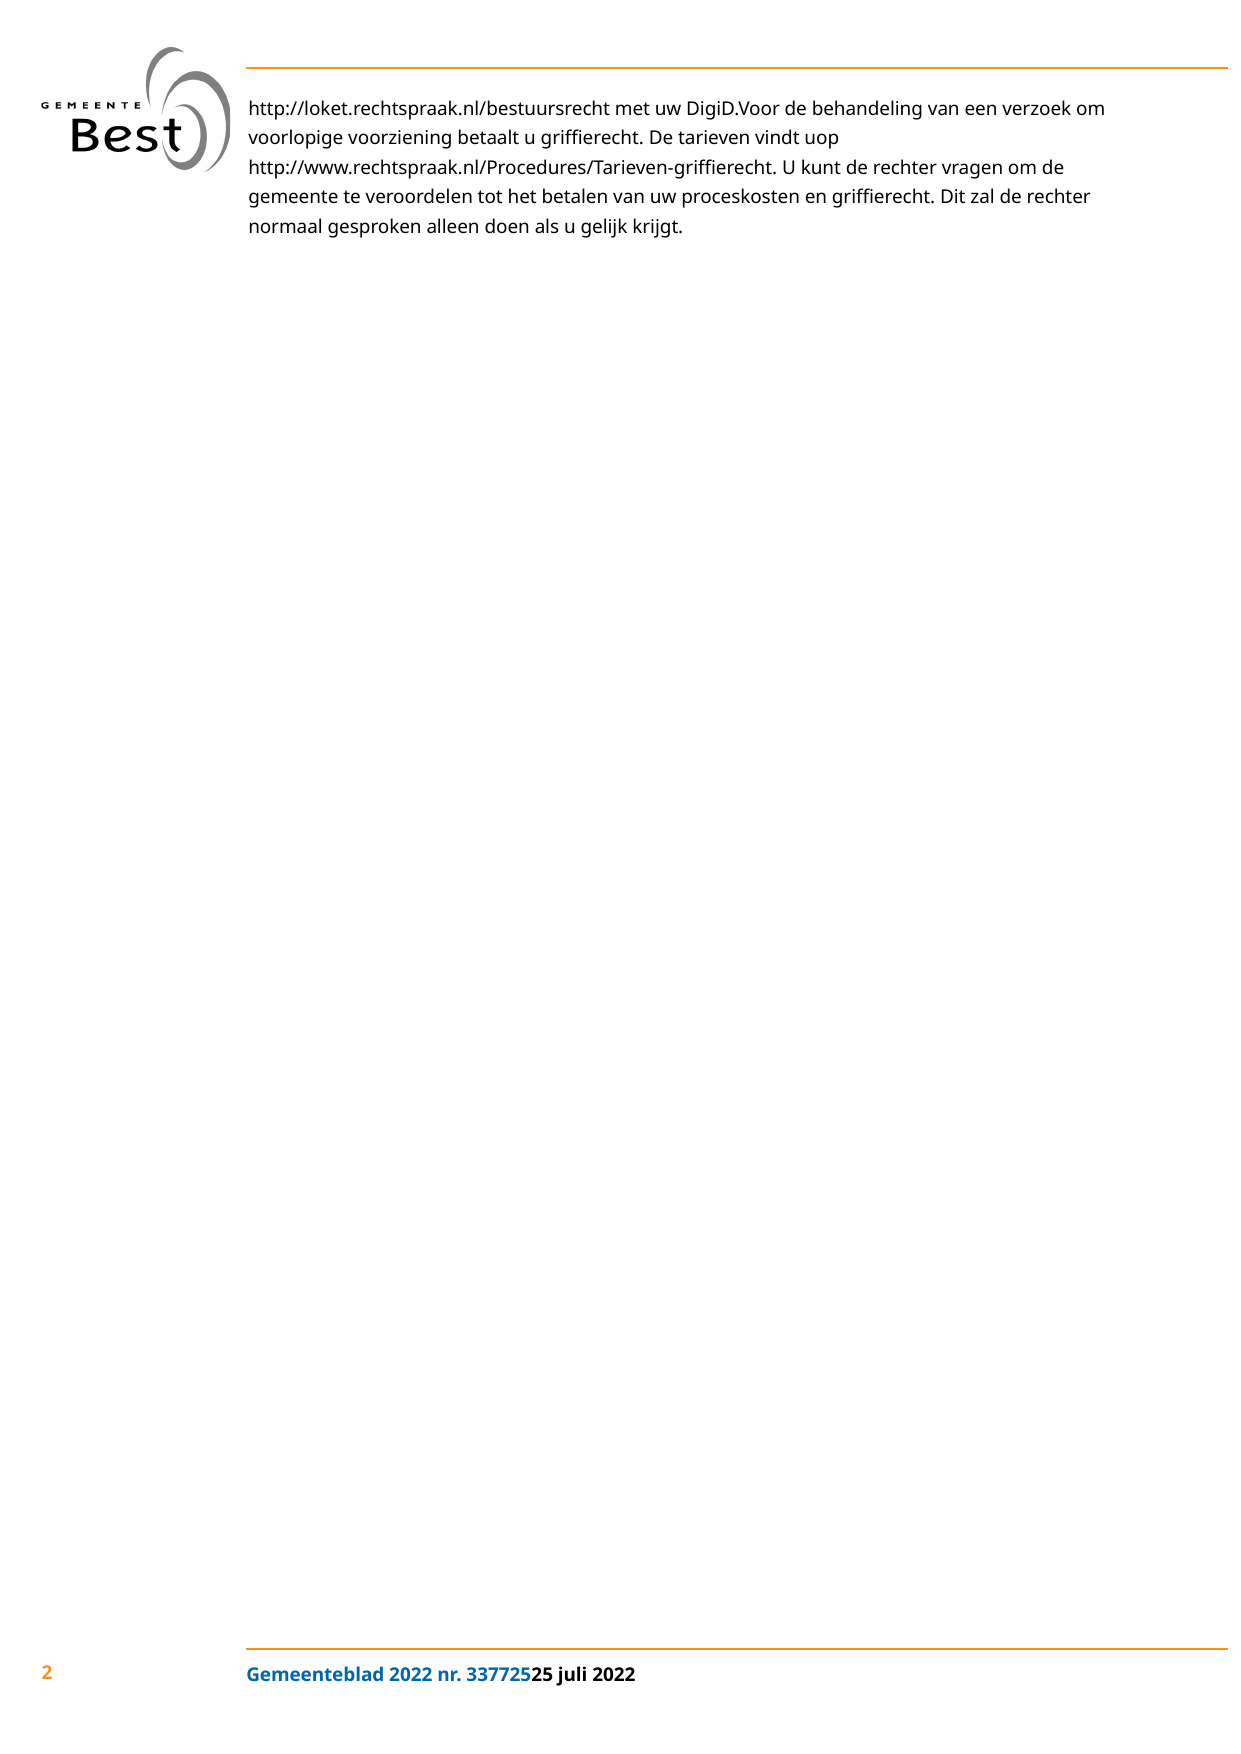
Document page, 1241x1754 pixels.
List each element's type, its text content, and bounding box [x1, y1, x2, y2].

picture [41, 47, 231, 172]
text http://loket.rechtspraak.nl/bestuursrecht met uw DigiD.Voor de behandeling van een verzoek om voorlopige voorziening betaalt u griffierecht. De tarieven vindt uop http://www.rechtspraak.nl/Procedures/Tarieven-griffierecht. U kunt de rechter vragen om de gemeente te veroordelen tot het betalen van uw proceskosten en griffierecht. Dit zal de rechter normaal gesproken alleen doen als u gelijk krijgt. [248, 95, 1152, 239]
